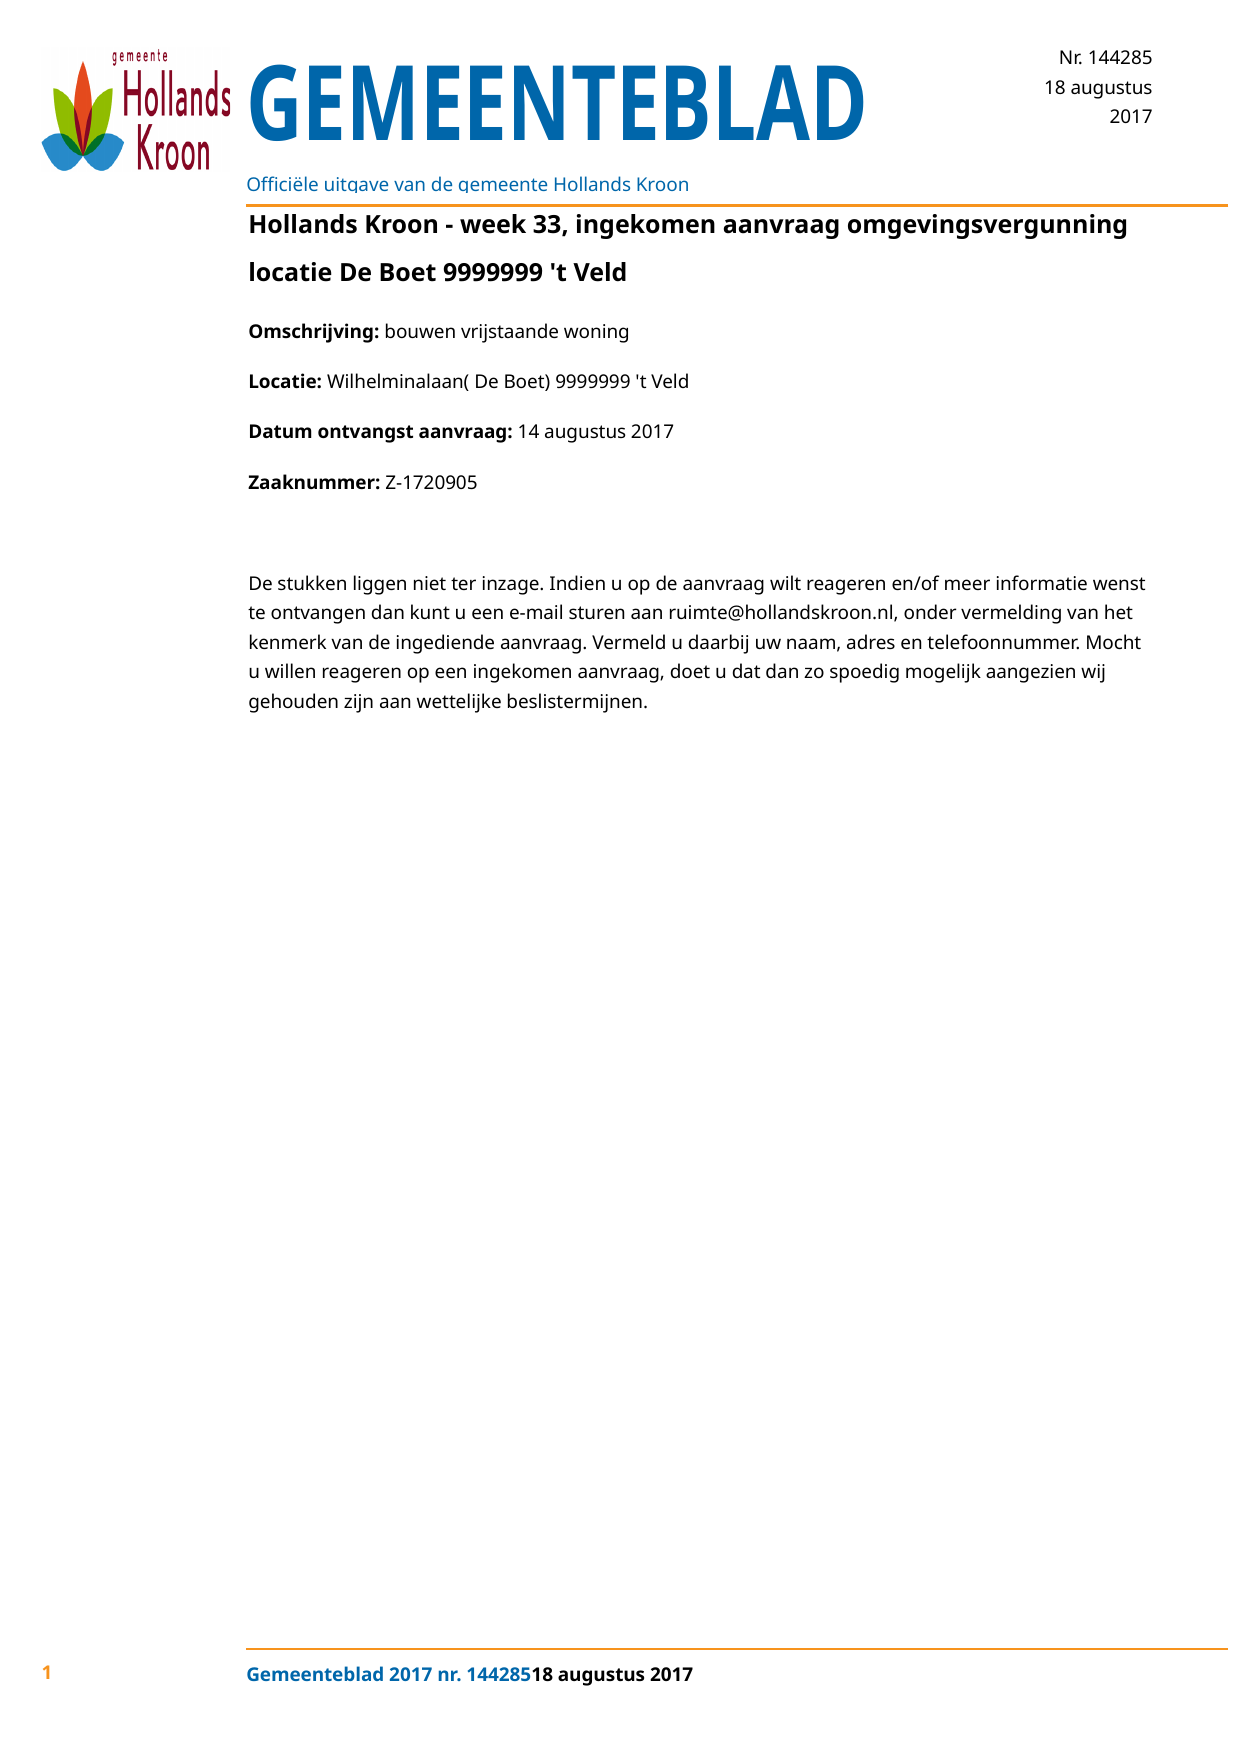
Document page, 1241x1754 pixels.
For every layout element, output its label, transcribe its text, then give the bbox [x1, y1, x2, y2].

picture [41, 47, 231, 172]
text Hollands Kroon - week 33, ingekomen aanvraag omgevingsvergunning locatie De Boet 9999999 't Veld [248, 207, 1152, 288]
text Zaaknummer: Z-1720905 [248, 469, 1152, 495]
text De stukken liggen niet ter inzage. Indien u op de aanvraag wilt reageren en/of meer informatie wenst te ontvangen dan kunt u een e-mail sturen aan ruimte@hollandskroon.nl, onder vermelding van het kenmerk van de ingediende aanvraag. Vermeld u daarbij uw naam, adres en telefoonnummer. Mocht u willen reageren op een ingekomen aanvraag, doet u dat dan zo spoedig mogelijk aangezien wij gehouden zijn aan wettelijke beslistermijnen. [248, 570, 1152, 714]
text Datum ontvangst aanvraag: 14 augustus 2017 [248, 419, 1152, 444]
text Omschrijving: bouwen vrijstaande woning [248, 318, 1152, 344]
text Locatie: Wilhelminalaan( De Boet) 9999999 't Veld [248, 368, 1152, 394]
